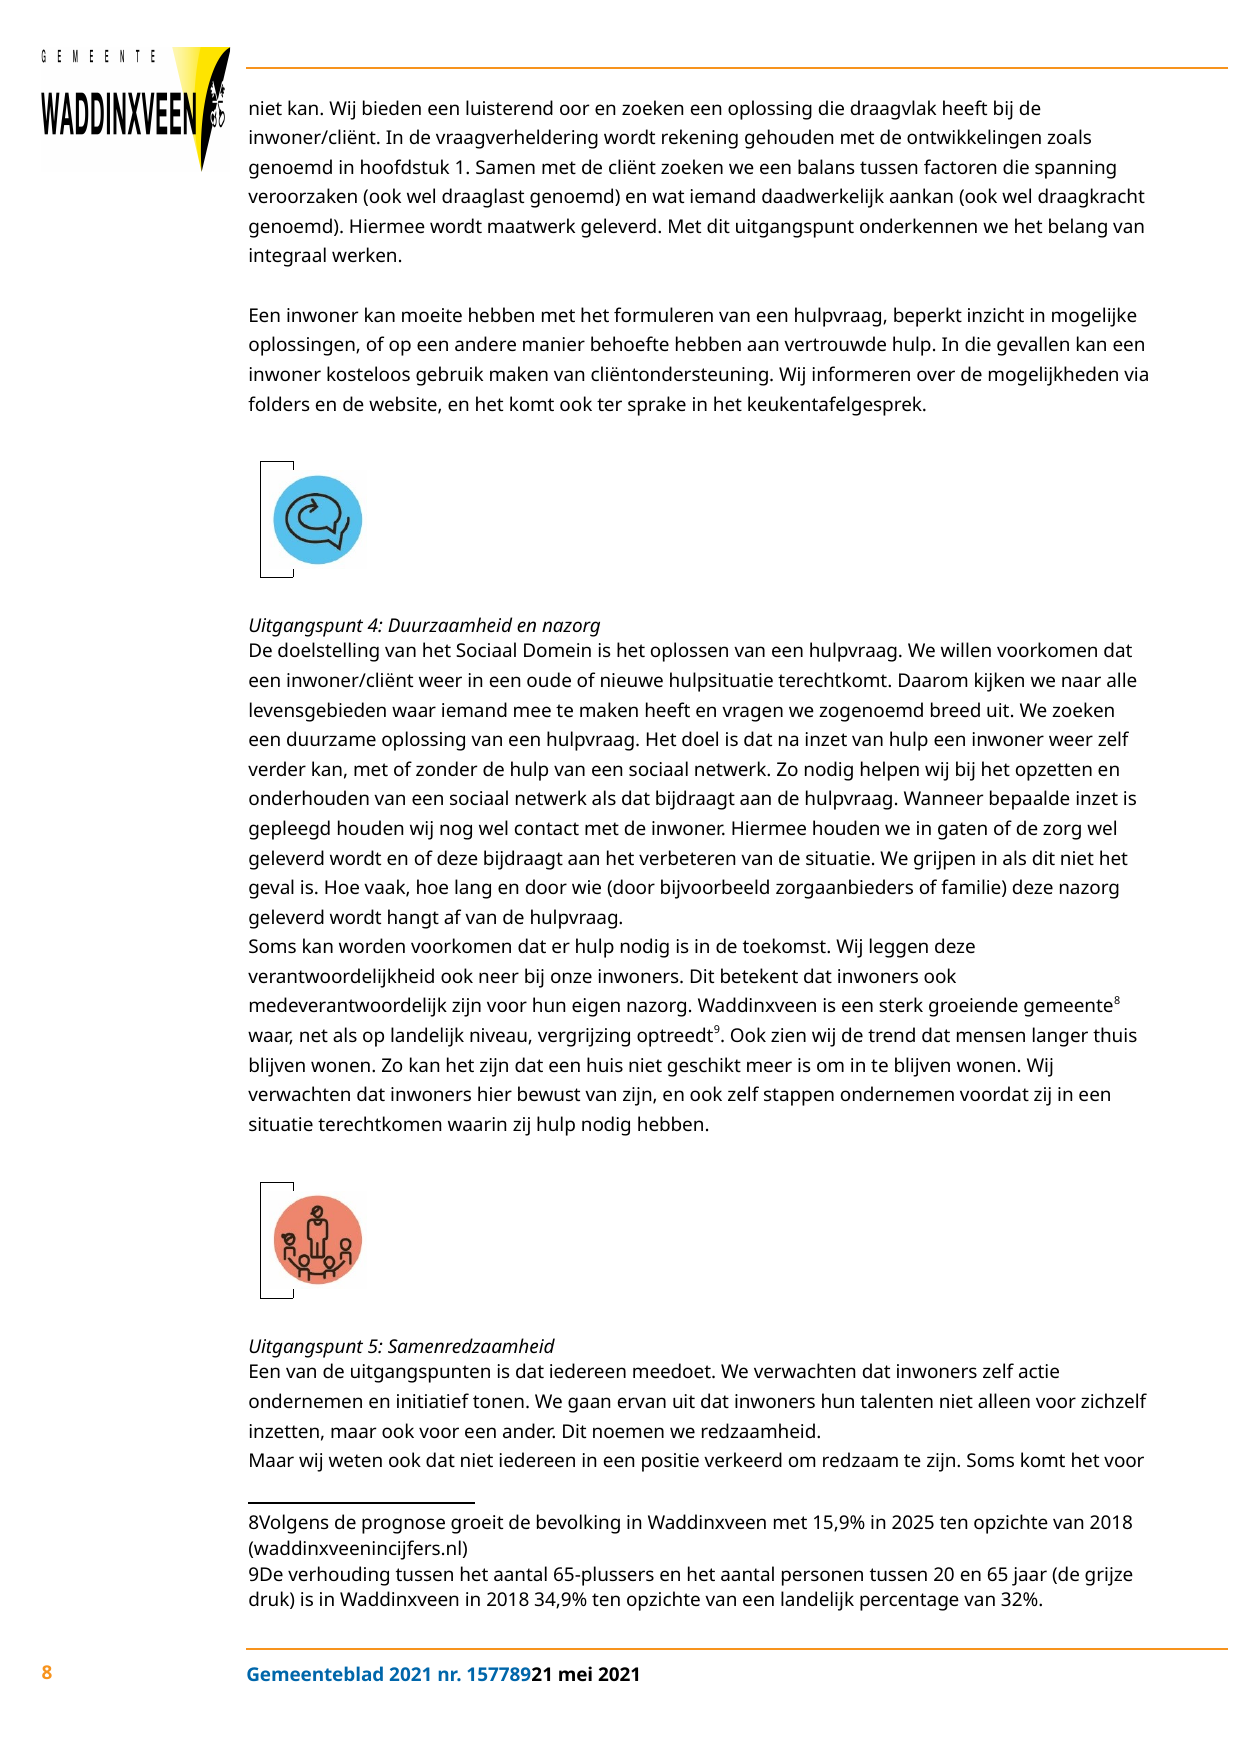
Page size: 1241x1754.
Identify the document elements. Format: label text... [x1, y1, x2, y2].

text niet kan. Wij bieden een luisterend oor en zoeken een oplossing die draagvlak heeft bij de inwoner/cliënt. In de vraagverheldering wordt rekening gehouden met de ontwikkelingen zoals genoemd in hoofdstuk 1. Samen met de cliënt zoeken we een balans tussen factoren die spanning veroorzaken (ook wel draaglast genoemd) en wat iemand daadwerkelijk aankan (ook wel draagkracht genoemd). Hiermee wordt maatwerk geleverd. Met dit uitgangspunt onderkennen we het belang van integraal werken. [248, 95, 1152, 268]
text Uitgangspunt 4: Duurzaamheid en nazorg [248, 612, 1152, 638]
text Uitgangspunt 5: Samenredzaamheid [248, 1333, 1152, 1359]
text Maar wij weten ook dat niet iedereen in een positie verkeerd om redzaam te zijn. Soms komt het voor [248, 1447, 1152, 1473]
text De verhouding tussen het aantal 65-plussers en het aantal personen tussen 20 en 65 jaar (de grijze druk) is in Waddinxveen in 2018 34,9% ten opzichte van een landelijk percentage van 32%. [248, 1561, 1152, 1612]
text Volgens de prognose groeit de bevolking in Waddinxveen met 15,9% in 2025 ten opzichte van 2018 (waddinxveenincijfers.nl) [248, 1509, 1152, 1561]
picture [268, 1191, 367, 1289]
text De doelstelling van het Sociaal Domein is het oplossen van een hulpvraag. We willen voorkomen dat een inwoner/cliënt weer in een oude of nieuwe hulpsituatie terechtkomt. Daarom kijken we naar alle levensgebieden waar iemand mee te maken heeft en vragen we zogenoemd breed uit. We zoeken een duurzame oplossing van een hulpvraag. Het doel is dat na inzet van hulp een inwoner weer zelf verder kan, met of zonder de hulp van een sociaal netwerk. Zo nodig helpen wij bij het opzetten en onderhouden van een sociaal netwerk als dat bijdraagt aan de hulpvraag. Wanneer bepaalde inzet is gepleegd houden wij nog wel contact met de inwoner. Hiermee houden we in gaten of de zorg wel geleverd wordt en of deze bijdraagt aan het verbeteren van de situatie. We grijpen in als dit niet het geval is. Hoe vaak, hoe lang en door wie (door bijvoorbeeld zorgaanbieders of familie) deze nazorg geleverd wordt hangt af van de hulpvraag. [248, 638, 1152, 930]
picture [41, 47, 231, 172]
text Soms kan worden voorkomen dat er hulp nodig is in de toekomst. Wij leggen deze verantwoordelijkheid ook neer bij onze inwoners. Dit betekent dat inwoners ook medeverantwoordelijk zijn voor hun eigen nazorg. Waddinxveen is een sterk groeiende gemeente waar, net als op landelijk niveau, vergrijzing optreedt. Ook zien wij de trend dat mensen langer thuis blijven wonen. Zo kan het zijn dat een huis niet geschikt meer is om in te blijven wonen. Wij verwachten dat inwoners hier bewust van zijn, en ook zelf stappen ondernemen voordat zij in een situatie terechtkomen waarin zij hulp nodig hebben. [248, 933, 1152, 1137]
text Een van de uitgangspunten is dat iedereen meedoet. We verwachten dat inwoners zelf actie ondernemen en initiatief tonen. We gaan ervan uit dat inwoners hun talenten niet alleen voor zichzelf inzetten, maar ook voor een ander. Dit noemen we redzaamheid. [248, 1359, 1152, 1443]
table_header Een inwoner kan moeite hebben met het formuleren van een hulpvraag, beperkt inzicht in mogelijke oplossingen, of op een andere manier behoefte hebben aan vertrouwde hulp. In die gevallen kan een inwoner kosteloos gebruik maken van cliëntondersteuning. Wij informeren over de mogelijkheden via folders en de website, en het komt ook ter sprake in het keukentafelgesprek. [248, 302, 1152, 416]
picture [268, 470, 367, 569]
